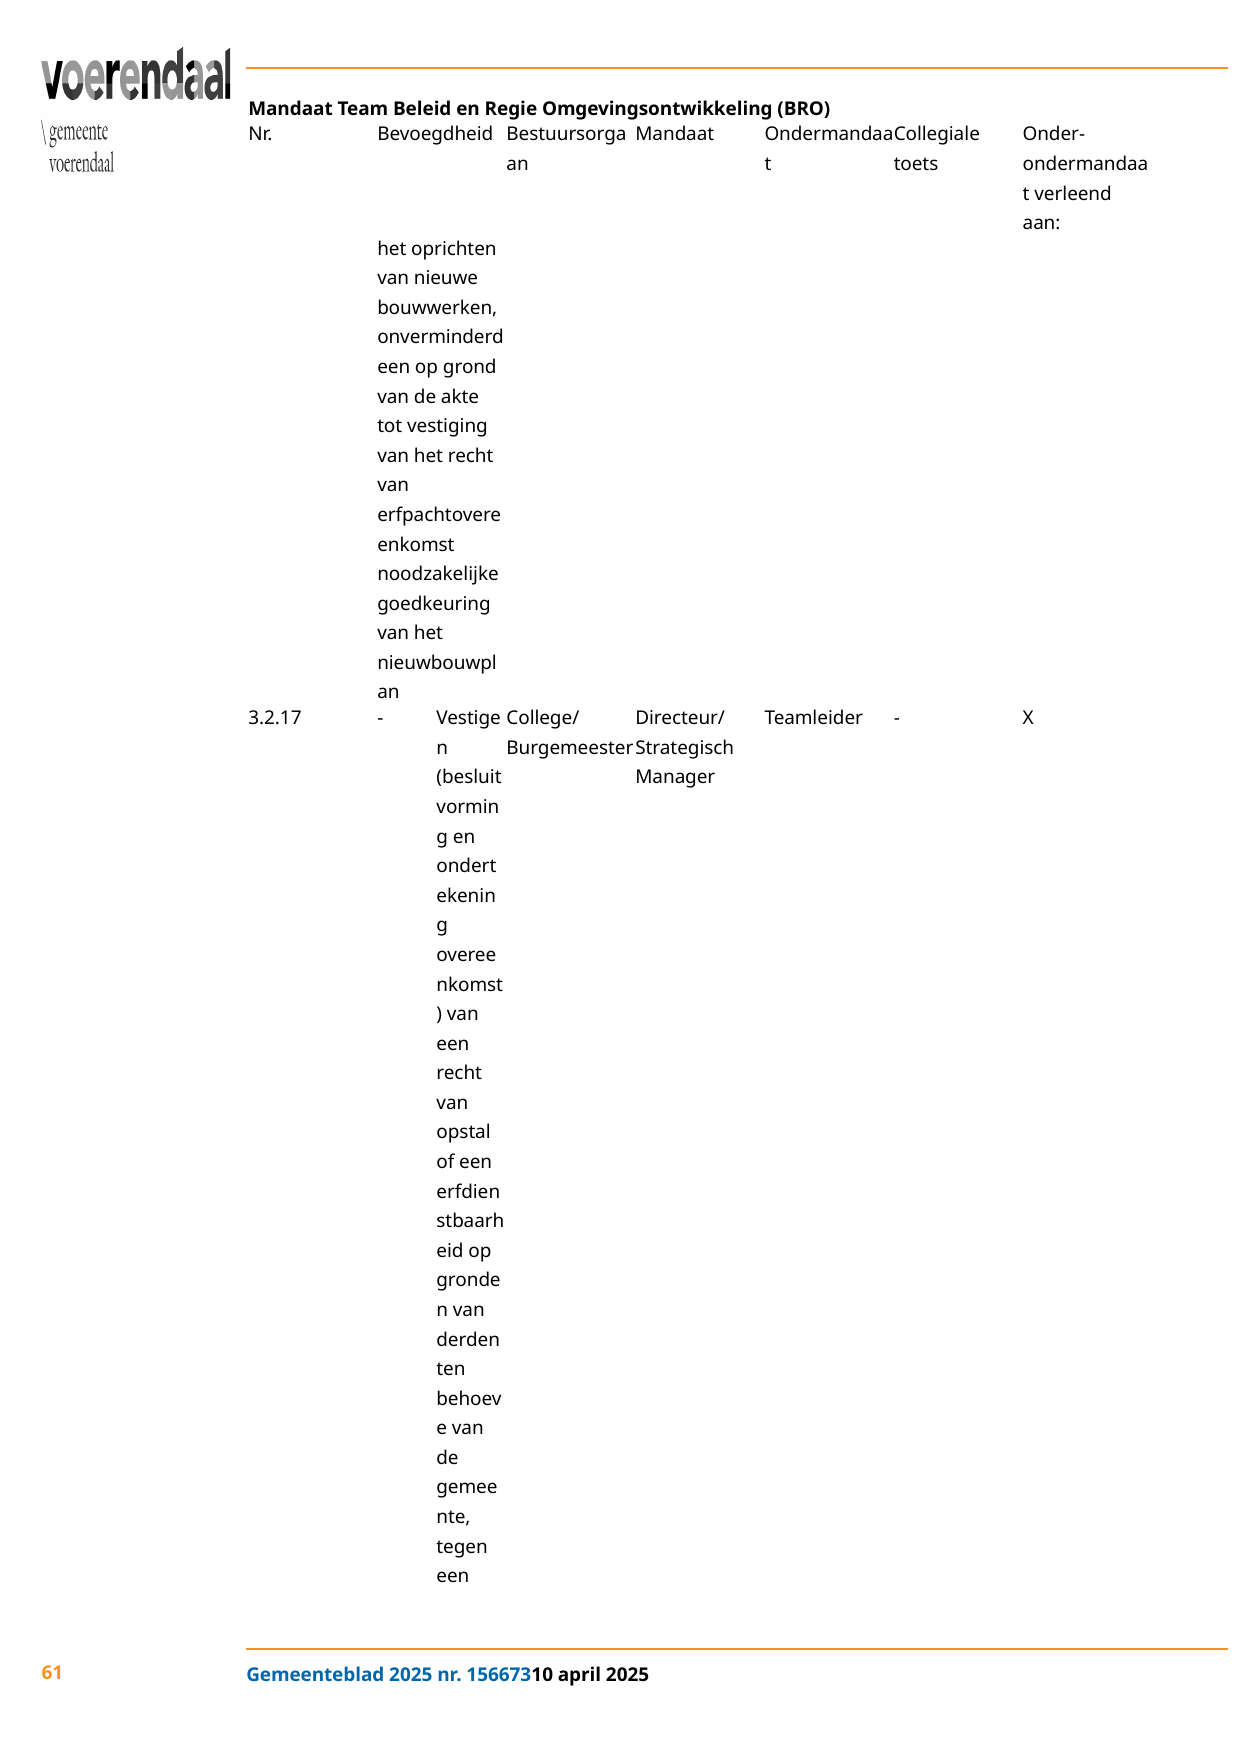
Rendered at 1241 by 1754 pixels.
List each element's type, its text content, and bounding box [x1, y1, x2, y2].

table_cell College/ Burgemeester [506, 705, 635, 1588]
table_cell 3.2.17 [248, 705, 377, 1588]
table_cell [248, 235, 377, 704]
table_cell Mandaat [635, 121, 764, 235]
table_cell [506, 235, 635, 704]
table_cell - [894, 235, 1022, 704]
picture [41, 47, 231, 172]
table_cell - [894, 705, 1022, 1588]
table_cell Teamleider [764, 705, 893, 1588]
table_cell Nr. [248, 121, 377, 235]
table_cell [635, 235, 764, 704]
table_cell Bevoegdheid [377, 121, 506, 235]
table_cell X [1023, 705, 1152, 1588]
table_cell Onder-ondermandaat verleend aan: [1023, 121, 1152, 235]
table_cell Vestigen (besluitvorming en ondertekening overeenkomst) van een recht van opstal of een erfdienstbaarheid op gronden van derden ten behoeve van de gemeente, tegen een [377, 705, 506, 1588]
table_cell [764, 235, 893, 704]
table_cell Collegiale toets [894, 121, 1022, 235]
table_cell het oprichten van nieuwe bouwwerken, onverminderd een op grond van de akte tot vestiging van het recht van erfpachtovereenkomst noodzakelijke goedkeuring van het nieuwbouwplan [377, 235, 506, 704]
table_header Mandaat Team Beleid en Regie Omgevingsontwikkeling (BRO) [248, 95, 1152, 121]
table_cell Ondermandaat [764, 121, 893, 235]
table_cell Bestuursorgaan [506, 121, 635, 235]
table_cell - [1023, 235, 1152, 704]
table_cell Directeur/ Strategisch Manager [635, 705, 764, 1588]
